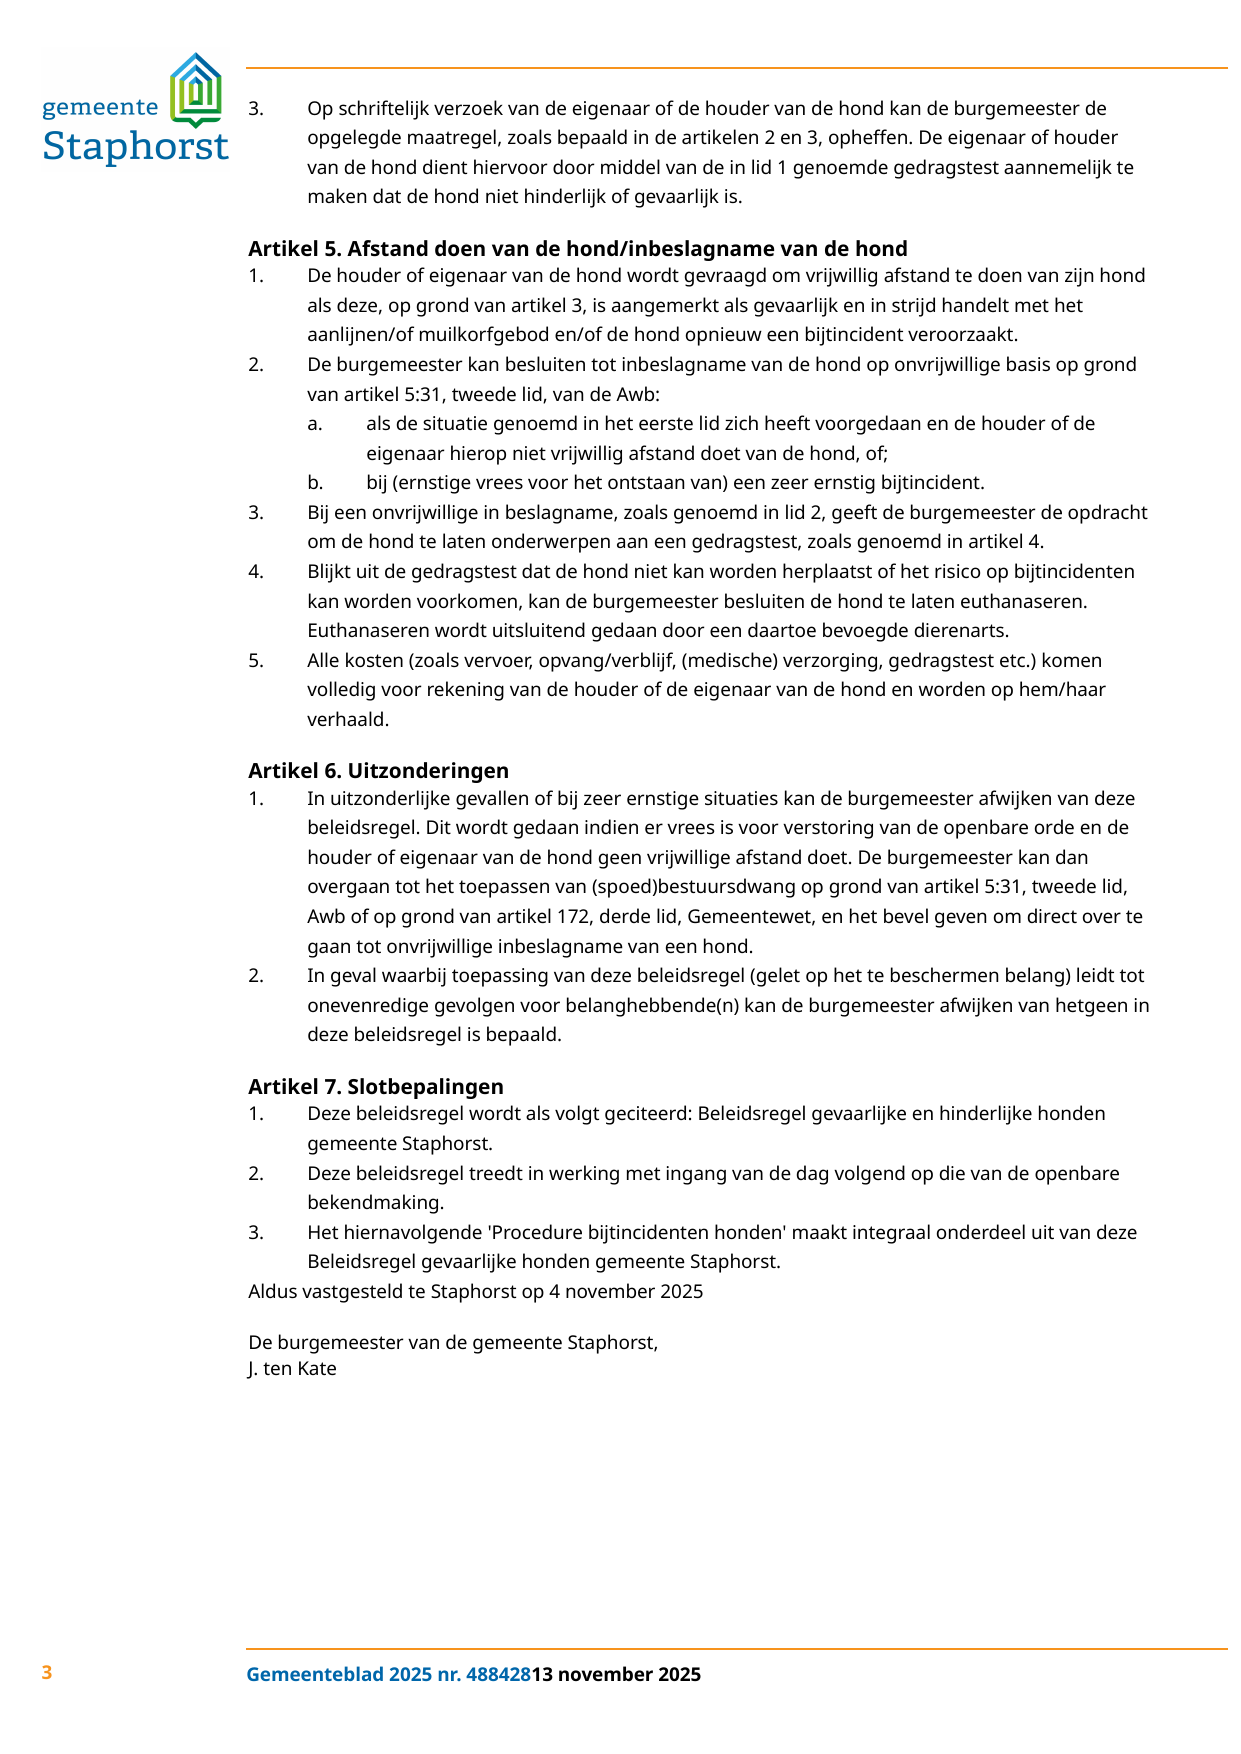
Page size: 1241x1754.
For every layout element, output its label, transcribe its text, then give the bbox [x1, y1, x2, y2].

list Op schriftelijk verzoek van de eigenaar of de houder van de hond kan de burgemeester de opgelegde maatregel, zoals bepaald in de artikelen 2 en 3, opheffen. De eigenaar of houder van de hond dient hiervoor door middel van de in lid 1 genoemde gedragstest aannemelijk te maken dat de hond niet hinderlijk of gevaarlijk is. [248, 95, 1152, 209]
list Het hiernavolgende 'Procedure bijtincidenten honden' maakt integraal onderdeel uit van deze Beleidsregel gevaarlijke honden gemeente Staphorst. [248, 1219, 1152, 1274]
list In geval waarbij toepassing van deze beleidsregel (gelet op het te beschermen belang) leidt tot onevenredige gevolgen voor belanghebbende(n) kan de burgemeester afwijken van hetgeen in deze beleidsregel is bepaald. [248, 962, 1152, 1047]
list Blijkt uit de gedragstest dat de hond niet kan worden herplaatst of het risico op bijtincidenten kan worden voorkomen, kan de burgemeester besluiten de hond te laten euthanaseren. Euthanaseren wordt uitsluitend gedaan door een daartoe bevoegde dierenarts. [248, 558, 1152, 643]
text Aldus vastgesteld te Staphorst op 4 november 2025 [248, 1278, 1152, 1304]
text J. ten Kate [248, 1355, 1152, 1381]
list Alle kosten (zoals vervoer, opvang/verblijf, (medische) verzorging, gedragstest etc.) komen volledig voor rekening van de houder of de eigenaar van de hond en worden op hem/haar verhaald. [248, 647, 1152, 732]
list De burgemeester kan besluiten tot inbeslagname van de hond op onvrijwillige basis op grond van artikel 5:31, tweede lid, van de Awb: [248, 351, 1152, 406]
list Deze beleidsregel treedt in werking met ingang van de dag volgend op die van de openbare bekendmaking. [248, 1160, 1152, 1215]
list Bij een onvrijwillige in beslagname, zoals genoemd in lid 2, geeft de burgemeester de opdracht om de hond te laten onderwerpen aan een gedragstest, zoals genoemd in artikel 4. [248, 499, 1152, 554]
list Deze beleidsregel wordt als volgt geciteerd: Beleidsregel gevaarlijke en hinderlijke honden gemeente Staphorst. [248, 1101, 1152, 1156]
text De burgemeester van de gemeente Staphorst, [248, 1329, 1152, 1355]
text Artikel 5. Afstand doen van de hond/inbeslagname van de hond [248, 234, 1152, 262]
list De houder of eigenaar van de hond wordt gevraagd om vrijwillig afstand te doen van zijn hond als deze, op grond van artikel 3, is aangemerkt als gevaarlijk en in strijd handelt met het aanlijnen/of muilkorfgebod en/of de hond opnieuw een bijtincident veroorzaakt. [248, 262, 1152, 347]
list als de situatie genoemd in het eerste lid zich heeft voorgedaan en de houder of de eigenaar hierop niet vrijwillig afstand doet van de hond, of; [307, 410, 1152, 466]
list In uitzonderlijke gevallen of bij zeer ernstige situaties kan de burgemeester afwijken van deze beleidsregel. Dit wordt gedaan indien er vrees is voor verstoring van de openbare orde en de houder of eigenaar van de hond geen vrijwillige afstand doet. De burgemeester kan dan overgaan tot het toepassen van (spoed)bestuursdwang op grond van artikel 5:31, tweede lid, Awb of op grond van artikel 172, derde lid, Gemeentewet, en het bevel geven om direct over te gaan tot onvrijwillige inbeslagname van een hond. [248, 785, 1152, 959]
text Artikel 6. Uitzonderingen [248, 757, 1152, 785]
text Artikel 7. Slotbepalingen [248, 1072, 1152, 1101]
picture [41, 47, 231, 172]
list bij (ernstige vrees voor het ontstaan van) een zeer ernstig bijtincident. [307, 469, 1152, 495]
